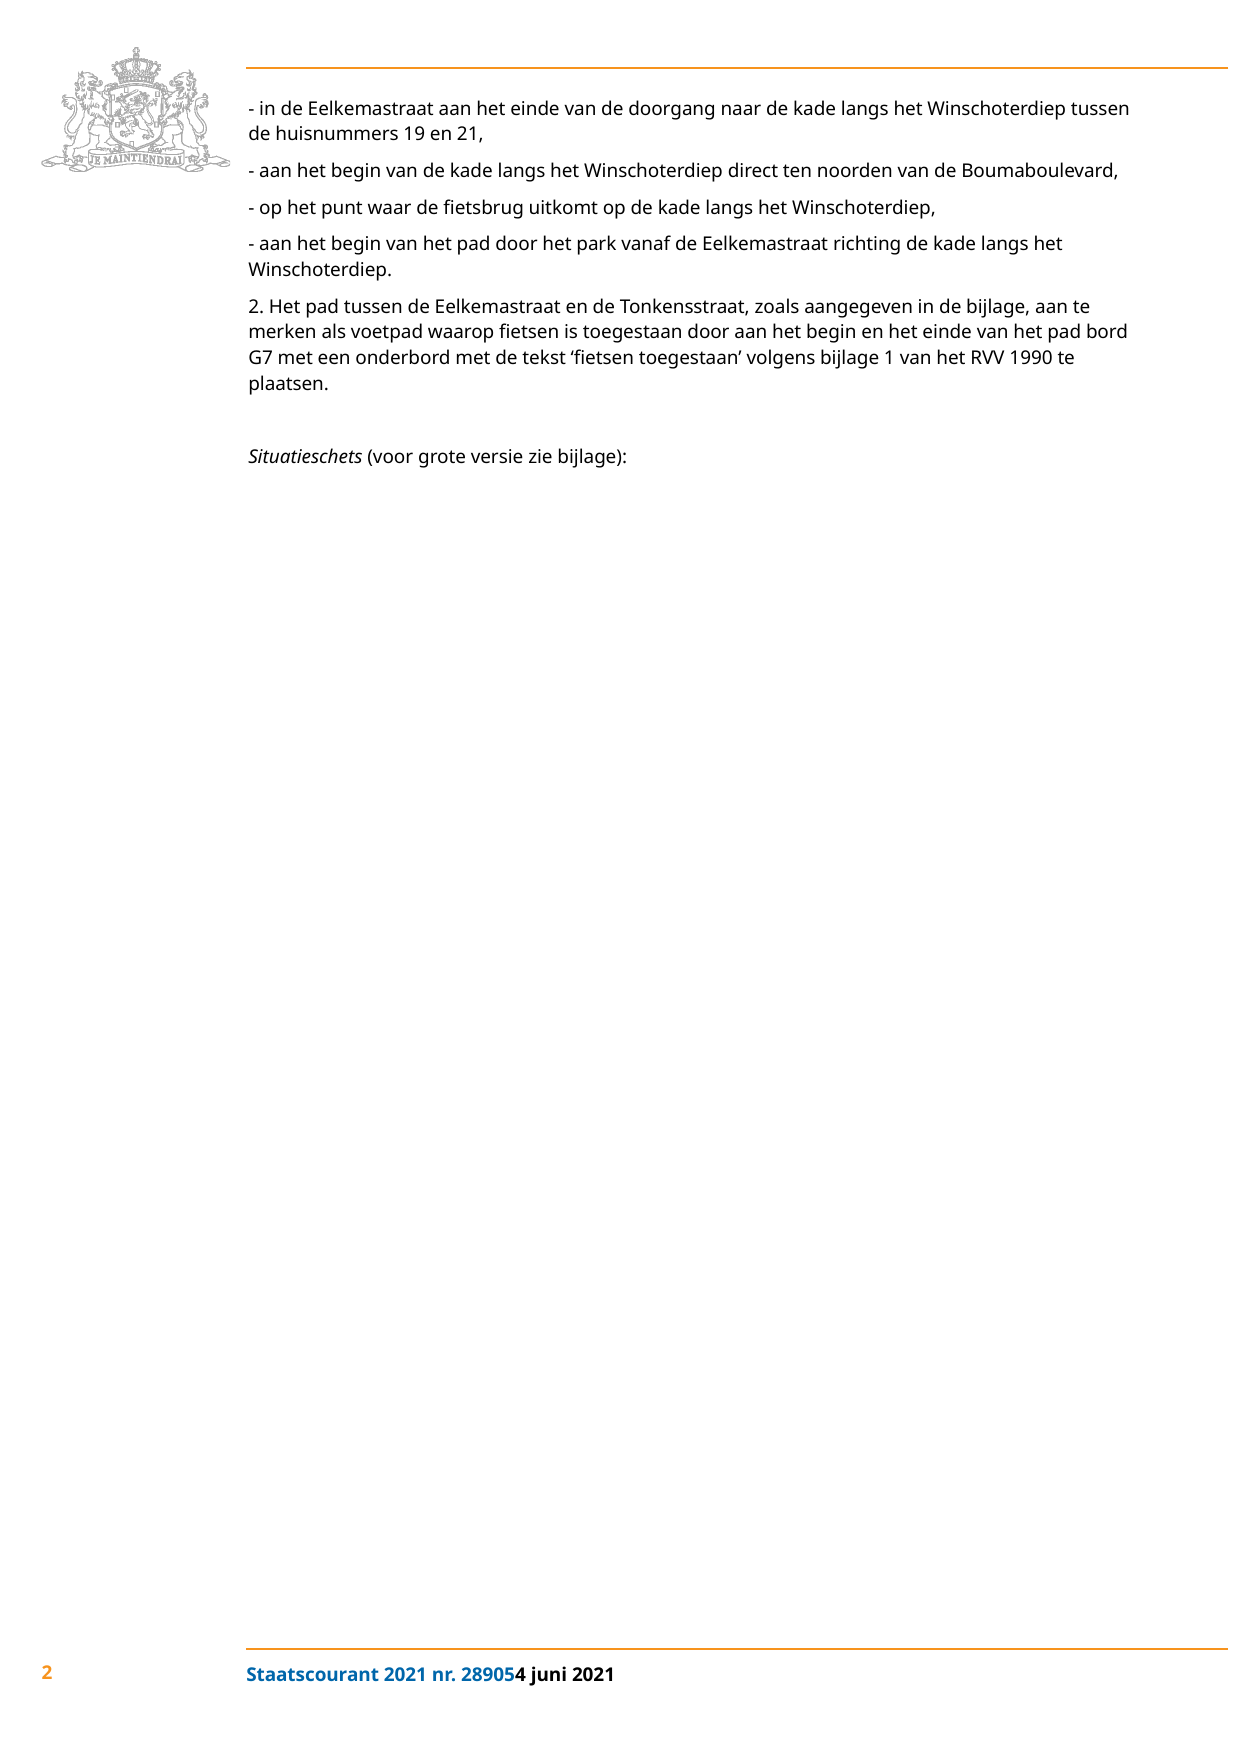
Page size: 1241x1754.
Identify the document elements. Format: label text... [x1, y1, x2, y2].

text Situatieschets (voor grote versie zie bijlage): [248, 443, 1152, 469]
text 2. Het pad tussen de Eelkemastraat en de Tonkensstraat, zoals aangegeven in de bijlage, aan te merken als voetpad waarop fietsen is toegestaan door aan het begin en het einde van het pad bord G7 met een onderbord met de tekst ‘fietsen toegestaan’ volgens bijlage 1 van het RVV 1990 te plaatsen. [248, 293, 1152, 396]
text - aan het begin van het pad door het park vanaf de Eelkemastraat richting de kade langs het Winschoterdiep. [248, 231, 1152, 282]
text - aan het begin van de kade langs het Winschoterdiep direct ten noorden van de Boumaboulevard, [248, 157, 1152, 183]
picture [41, 47, 231, 172]
text - op het punt waar de fietsbrug uitkomt op de kade langs het Winschoterdiep, [248, 194, 1152, 219]
text - in de Eelkemastraat aan het einde van de doorgang naar de kade langs het Winschoterdiep tussen de huisnummers 19 en 21, [248, 95, 1152, 146]
